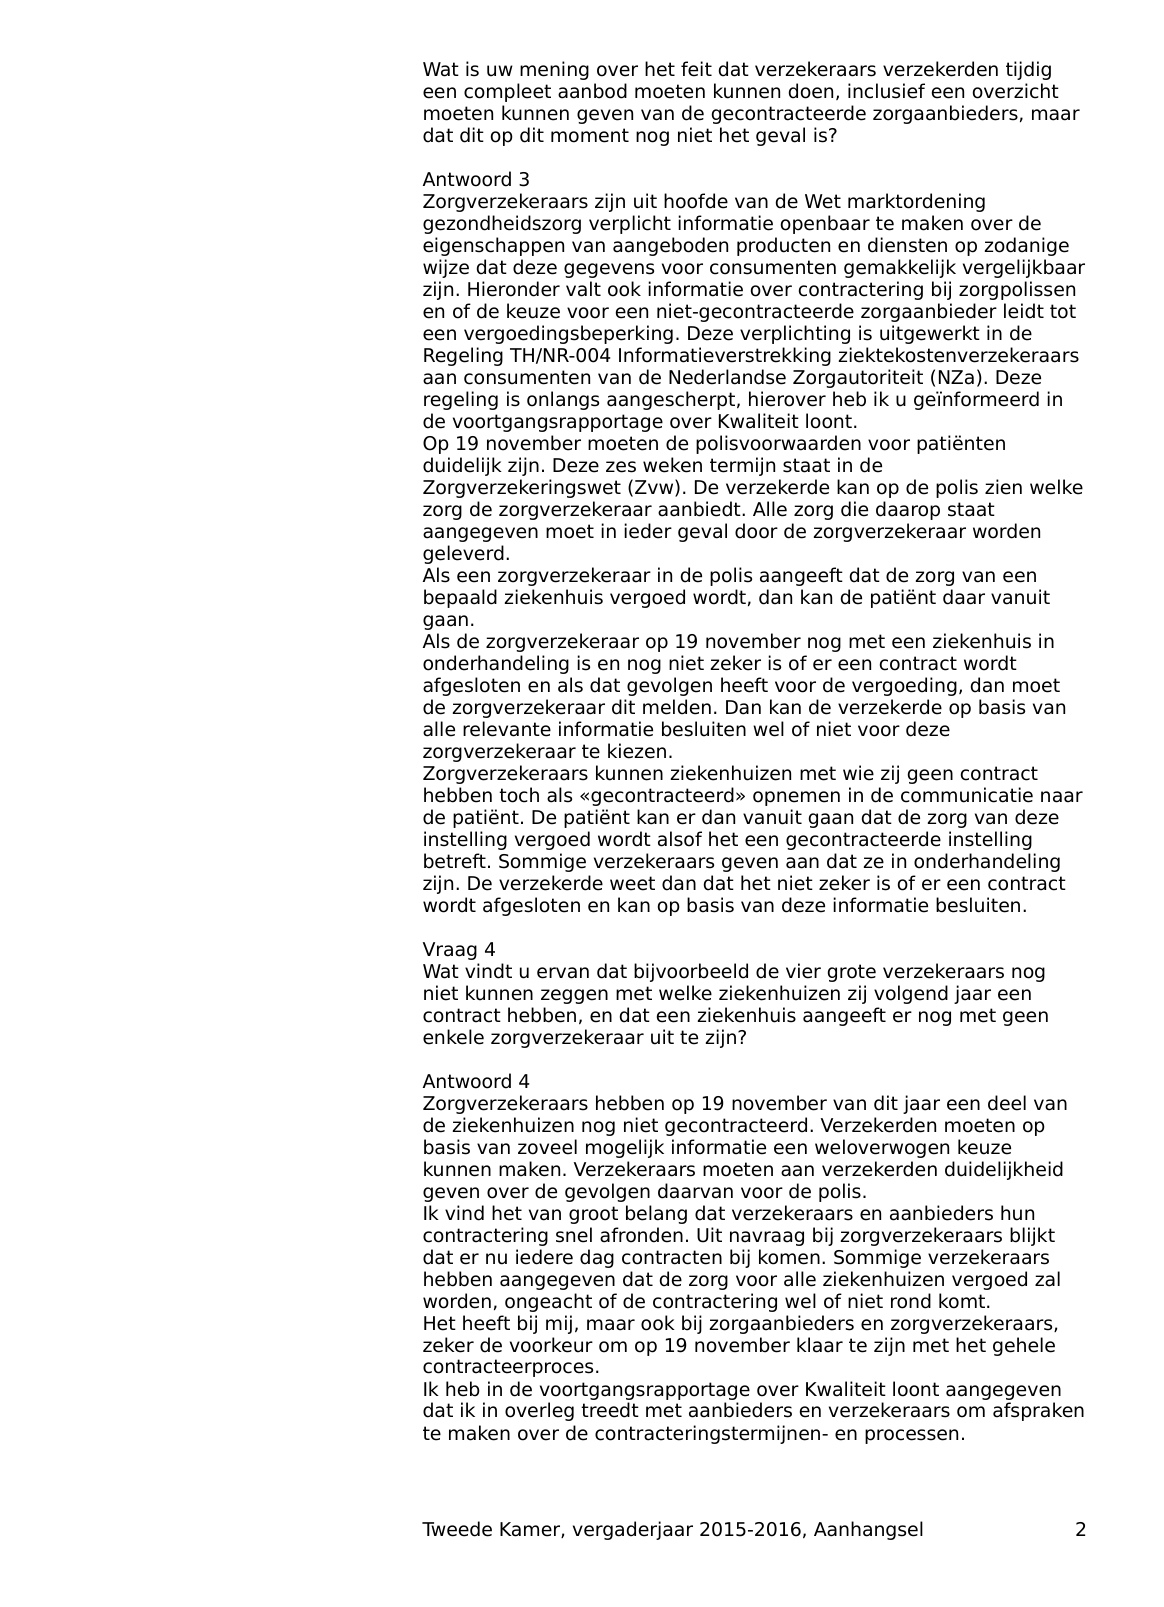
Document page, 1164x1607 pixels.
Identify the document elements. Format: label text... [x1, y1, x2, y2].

text Antwoord 3 [422, 169, 1087, 191]
text Het heeft bij mij, maar ook bij zorgaanbieders en zorgverzekeraars, zeker de voorkeur om op 19 november klaar te zijn met het gehele contracteerproces. [422, 1312, 1087, 1378]
text Op 19 november moeten de polisvoorwaarden voor patiënten duidelijk zijn. Deze zes weken termijn staat in de Zorgverzekeringswet (Zvw). De verzekerde kan op de polis zien welke zorg de zorgverzekeraar aanbiedt. Alle zorg die daarop staat aangegeven moet in ieder geval door de zorgverzekeraar worden geleverd. [422, 433, 1087, 565]
text Zorgverzekeraars zijn uit hoofde van de Wet marktordening gezondheidszorg verplicht informatie openbaar te maken over de eigenschappen van aangeboden producten en diensten op zodanige wijze dat deze gegevens voor consumenten gemakkelijk vergelijkbaar zijn. Hieronder valt ook informatie over contractering bij zorgpolissen en of de keuze voor een niet-gecontracteerde zorgaanbieder leidt tot een vergoedingsbeperking. Deze verplichting is uitgewerkt in de Regeling TH/NR-004 Informatieverstrekking ziektekostenverzekeraars aan consumenten van de Nederlandse Zorgautoriteit (NZa). Deze regeling is onlangs aangescherpt, hierover heb ik u geïnformeerd in de voortgangsrapportage over Kwaliteit loont. [422, 191, 1087, 433]
text Zorgverzekeraars kunnen ziekenhuizen met wie zij geen contract hebben toch als «gecontracteerd» opnemen in de communicatie naar de patiënt. De patiënt kan er dan vanuit gaan dat de zorg van deze instelling vergoed wordt alsof het een gecontracteerde instelling betreft. Sommige verzekeraars geven aan dat ze in onderhandeling zijn. De verzekerde weet dan dat het niet zeker is of er een contract wordt afgesloten en kan op basis van deze informatie besluiten. [422, 763, 1087, 916]
text Zorgverzekeraars hebben op 19 november van dit jaar een deel van de ziekenhuizen nog niet gecontracteerd. Verzekerden moeten op basis van zoveel mogelijk informatie een weloverwogen keuze kunnen maken. Verzekeraars moeten aan verzekerden duidelijkheid geven over de gevolgen daarvan voor de polis. [422, 1093, 1087, 1203]
text Antwoord 4 [422, 1071, 1087, 1093]
text Vraag 4 [422, 939, 1087, 961]
text Wat vindt u ervan dat bijvoorbeeld de vier grote verzekeraars nog niet kunnen zeggen met welke ziekenhuizen zij volgend jaar een contract hebben, en dat een ziekenhuis aangeeft er nog met geen enkele zorgverzekeraar uit te zijn? [422, 961, 1087, 1048]
text Ik vind het van groot belang dat verzekeraars en aanbieders hun contractering snel afronden. Uit navraag bij zorgverzekeraars blijkt dat er nu iedere dag contracten bij komen. Sommige verzekeraars hebben aangegeven dat de zorg voor alle ziekenhuizen vergoed zal worden, ongeacht of de contractering wel of niet rond komt. [422, 1203, 1087, 1312]
text Wat is uw mening over het feit dat verzekeraars verzekerden tijdig een compleet aanbod moeten kunnen doen, inclusief een overzicht moeten kunnen geven van de gecontracteerde zorgaanbieders, maar dat dit op dit moment nog niet het geval is? [422, 59, 1087, 147]
text Als de zorgverzekeraar op 19 november nog met een ziekenhuis in onderhandeling is en nog niet zeker is of er een contract wordt afgesloten en als dat gevolgen heeft voor de vergoeding, dan moet de zorgverzekeraar dit melden. Dan kan de verzekerde op basis van alle relevante informatie besluiten wel of niet voor deze zorgverzekeraar te kiezen. [422, 631, 1087, 763]
text Als een zorgverzekeraar in de polis aangeeft dat de zorg van een bepaald ziekenhuis vergoed wordt, dan kan de patiënt daar vanuit gaan. [422, 565, 1087, 631]
text Ik heb in de voortgangsrapportage over Kwaliteit loont aangegeven dat ik in overleg treedt met aanbieders en verzekeraars om afspraken te maken over de contracteringstermijnen- en processen. [422, 1378, 1087, 1444]
